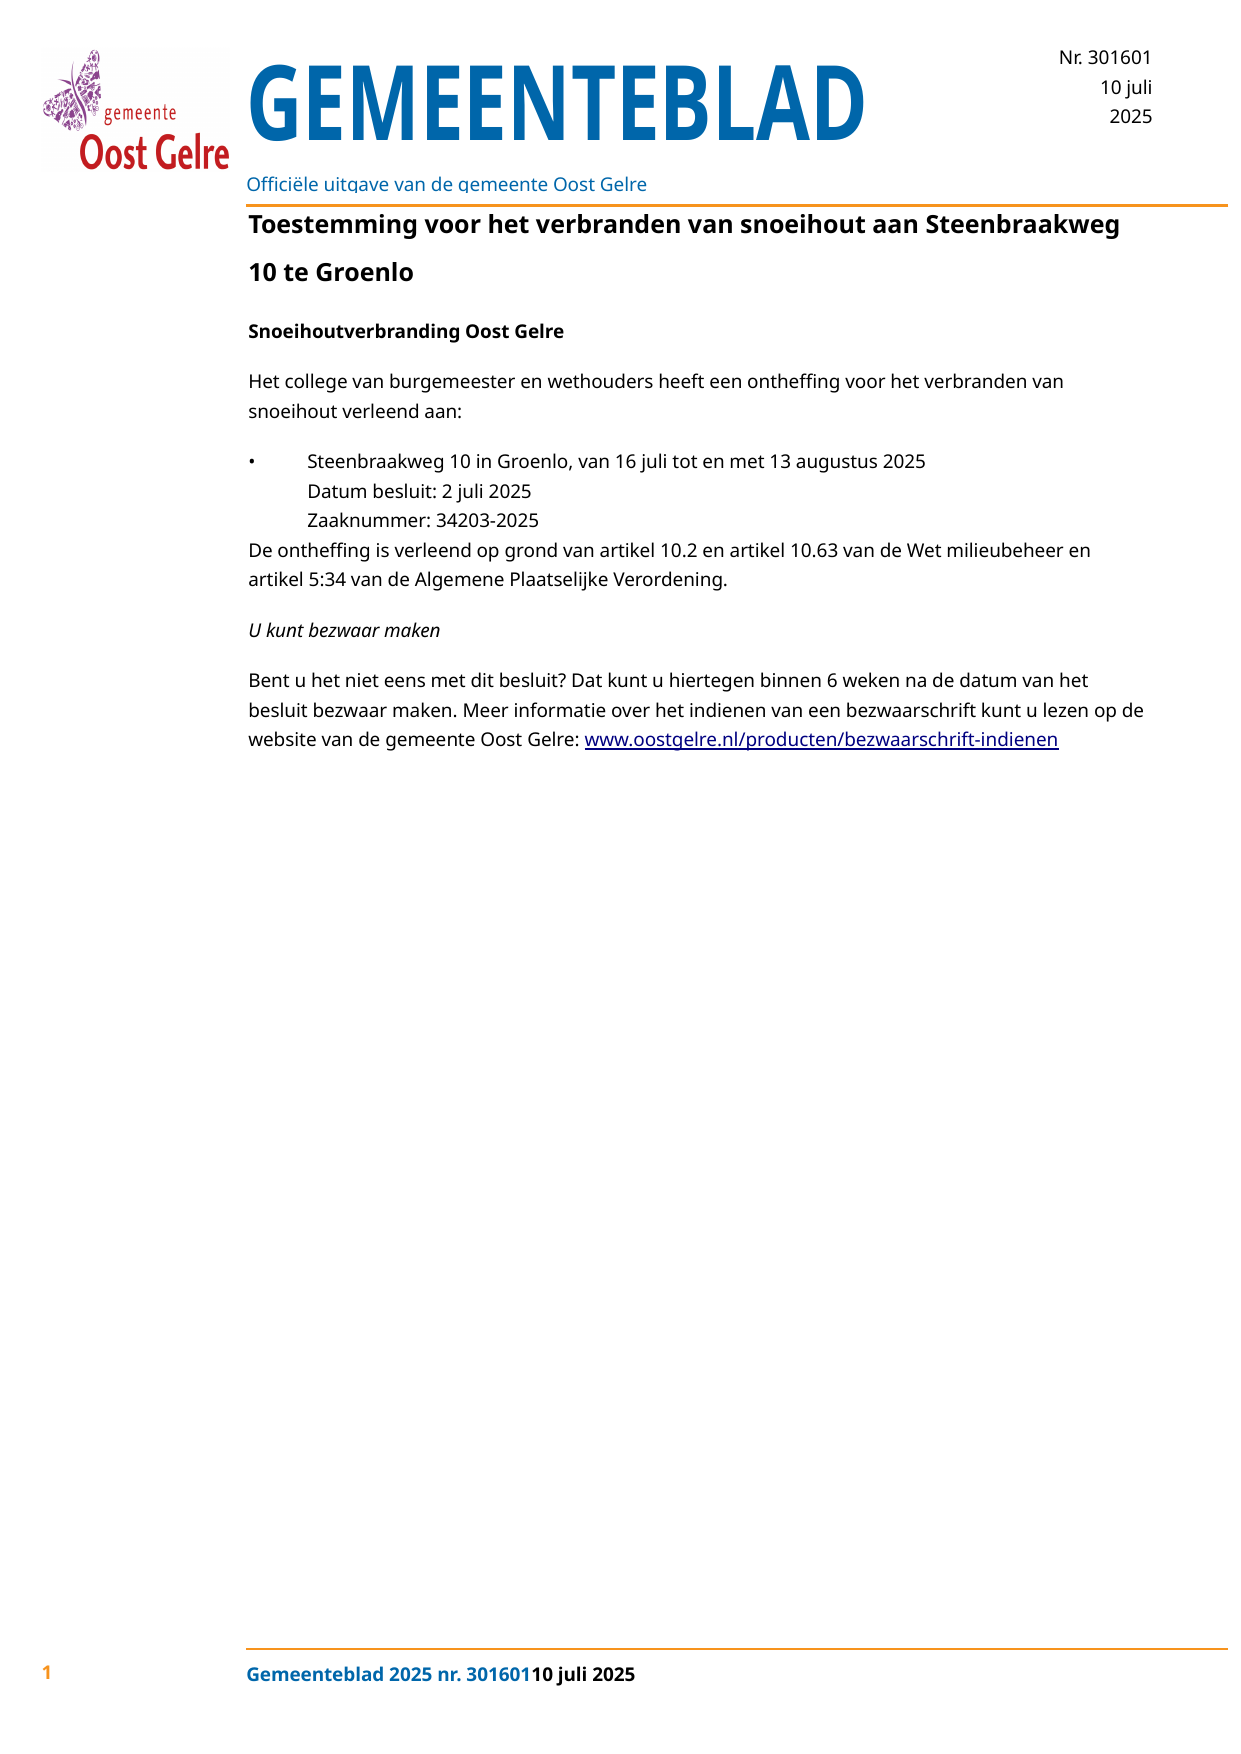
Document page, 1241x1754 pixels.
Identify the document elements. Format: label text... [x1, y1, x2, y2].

list Zaaknummer: 34203-2025 [248, 507, 1152, 533]
text De ontheffing is verleend op grond van artikel 10.2 en artikel 10.63 van de Wet milieubeheer en artikel 5:34 van de Algemene Plaatselijke Verordening. [248, 537, 1152, 592]
text Toestemming voor het verbranden van snoeihout aan Steenbraakweg 10 te Groenlo [248, 207, 1152, 288]
list Steenbraakweg 10 in Groenlo, van 16 juli tot en met 13 augustus 2025 [248, 448, 1152, 474]
text U kunt bezwaar maken [248, 617, 1152, 643]
list Datum besluit: 2 juli 2025 [248, 478, 1152, 504]
text Het college van burgemeester en wethouders heeft een ontheffing voor het verbranden van snoeihout verleend aan: [248, 368, 1152, 424]
text Snoeihoutverbranding Oost Gelre [248, 318, 1152, 344]
picture [41, 47, 231, 172]
text Bent u het niet eens met dit besluit? Dat kunt u hiertegen binnen 6 weken na de datum van het besluit bezwaar maken. Meer informatie over het indienen van een bezwaarschrift kunt u lezen op de website van de gemeente Oost Gelre: www.oostgelre.nl/producten/bezwaarschrift-indienen [248, 667, 1152, 752]
